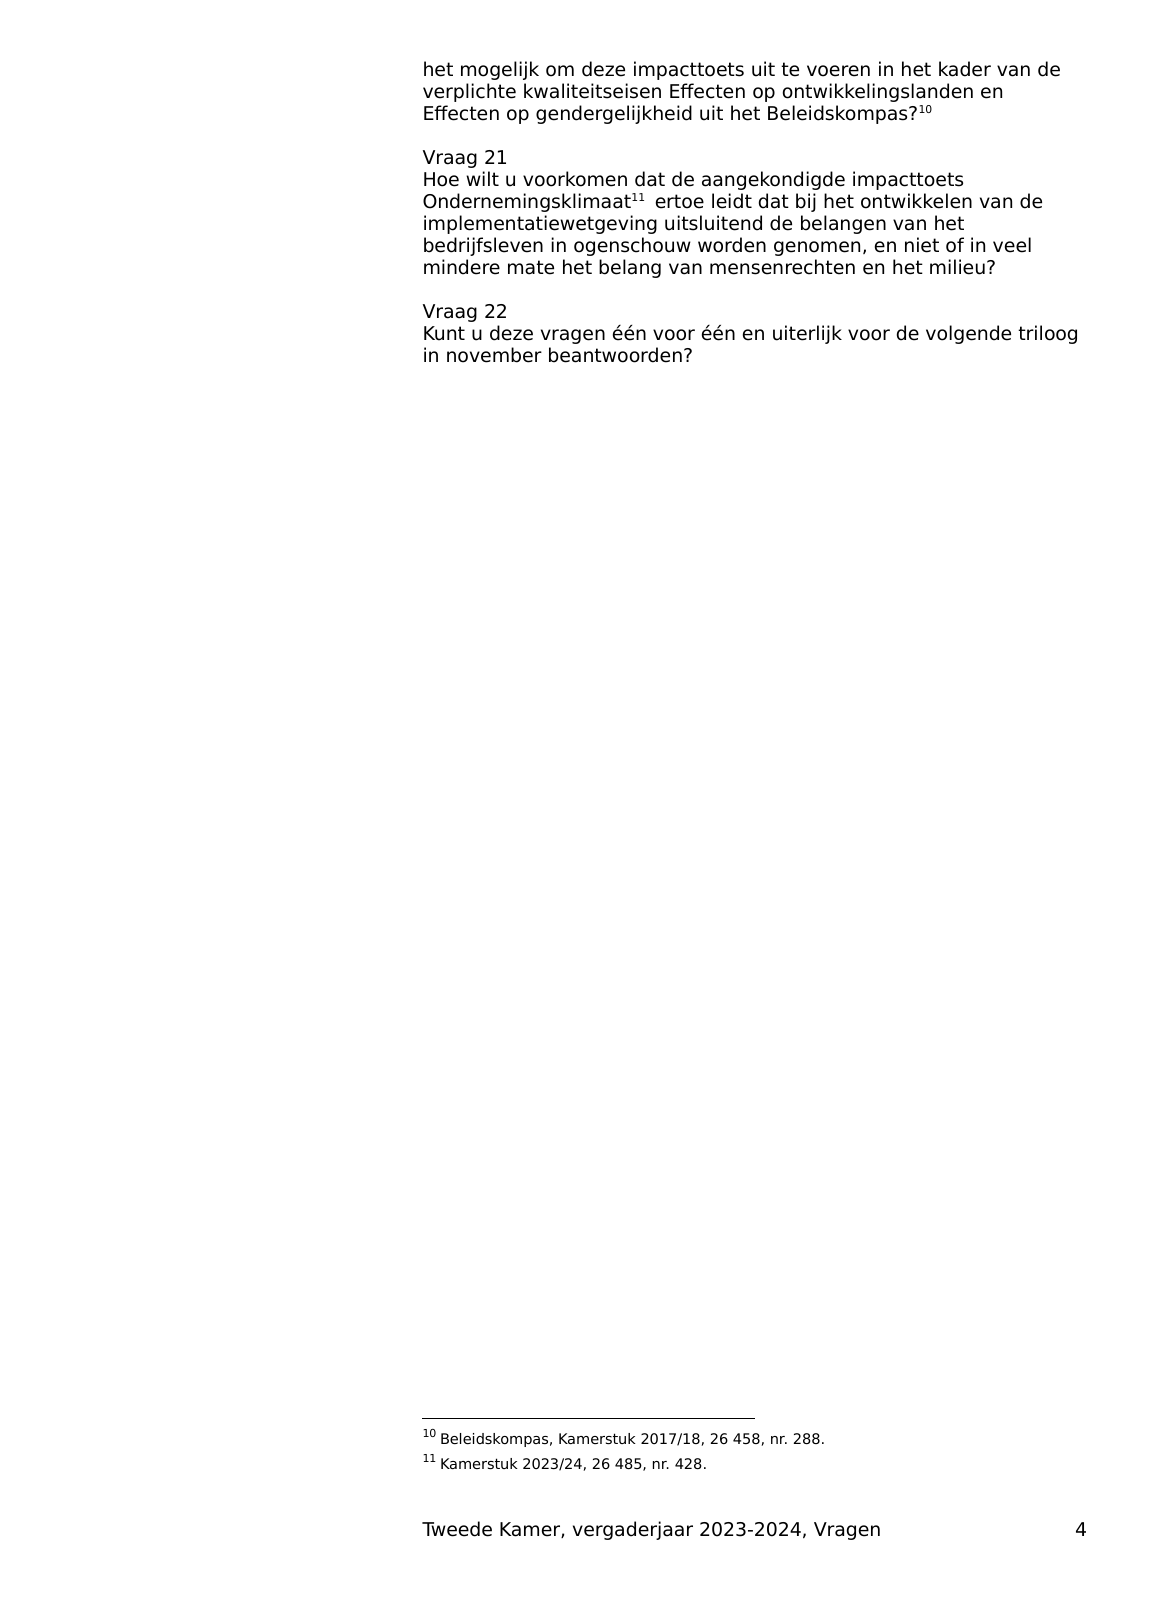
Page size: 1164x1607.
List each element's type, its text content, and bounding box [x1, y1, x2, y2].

text het mogelijk om deze impacttoets uit te voeren in het kader van de verplichte kwaliteitseisen Effecten op ontwikkelingslanden en Effecten op gendergelijkheid uit het Beleidskompas? [422, 59, 1087, 125]
text Vraag 21 [422, 147, 1087, 169]
text Kamerstuk 2023/24, 26 485, nr. 428. [422, 1452, 1087, 1474]
text Kunt u deze vragen één voor één en uiterlijk voor de volgende triloog in november beantwoorden? [422, 323, 1087, 367]
text Hoe wilt u voorkomen dat de aangekondigde impacttoets Ondernemingsklimaat ertoe leidt dat bij het ontwikkelen van de implementatiewetgeving uitsluitend de belangen van het bedrijfsleven in ogenschouw worden genomen, en niet of in veel mindere mate het belang van mensenrechten en het milieu? [422, 169, 1087, 279]
text Vraag 22 [422, 301, 1087, 323]
text Beleidskompas, Kamerstuk 2017/18, 26 458, nr. 288. [422, 1427, 1087, 1449]
